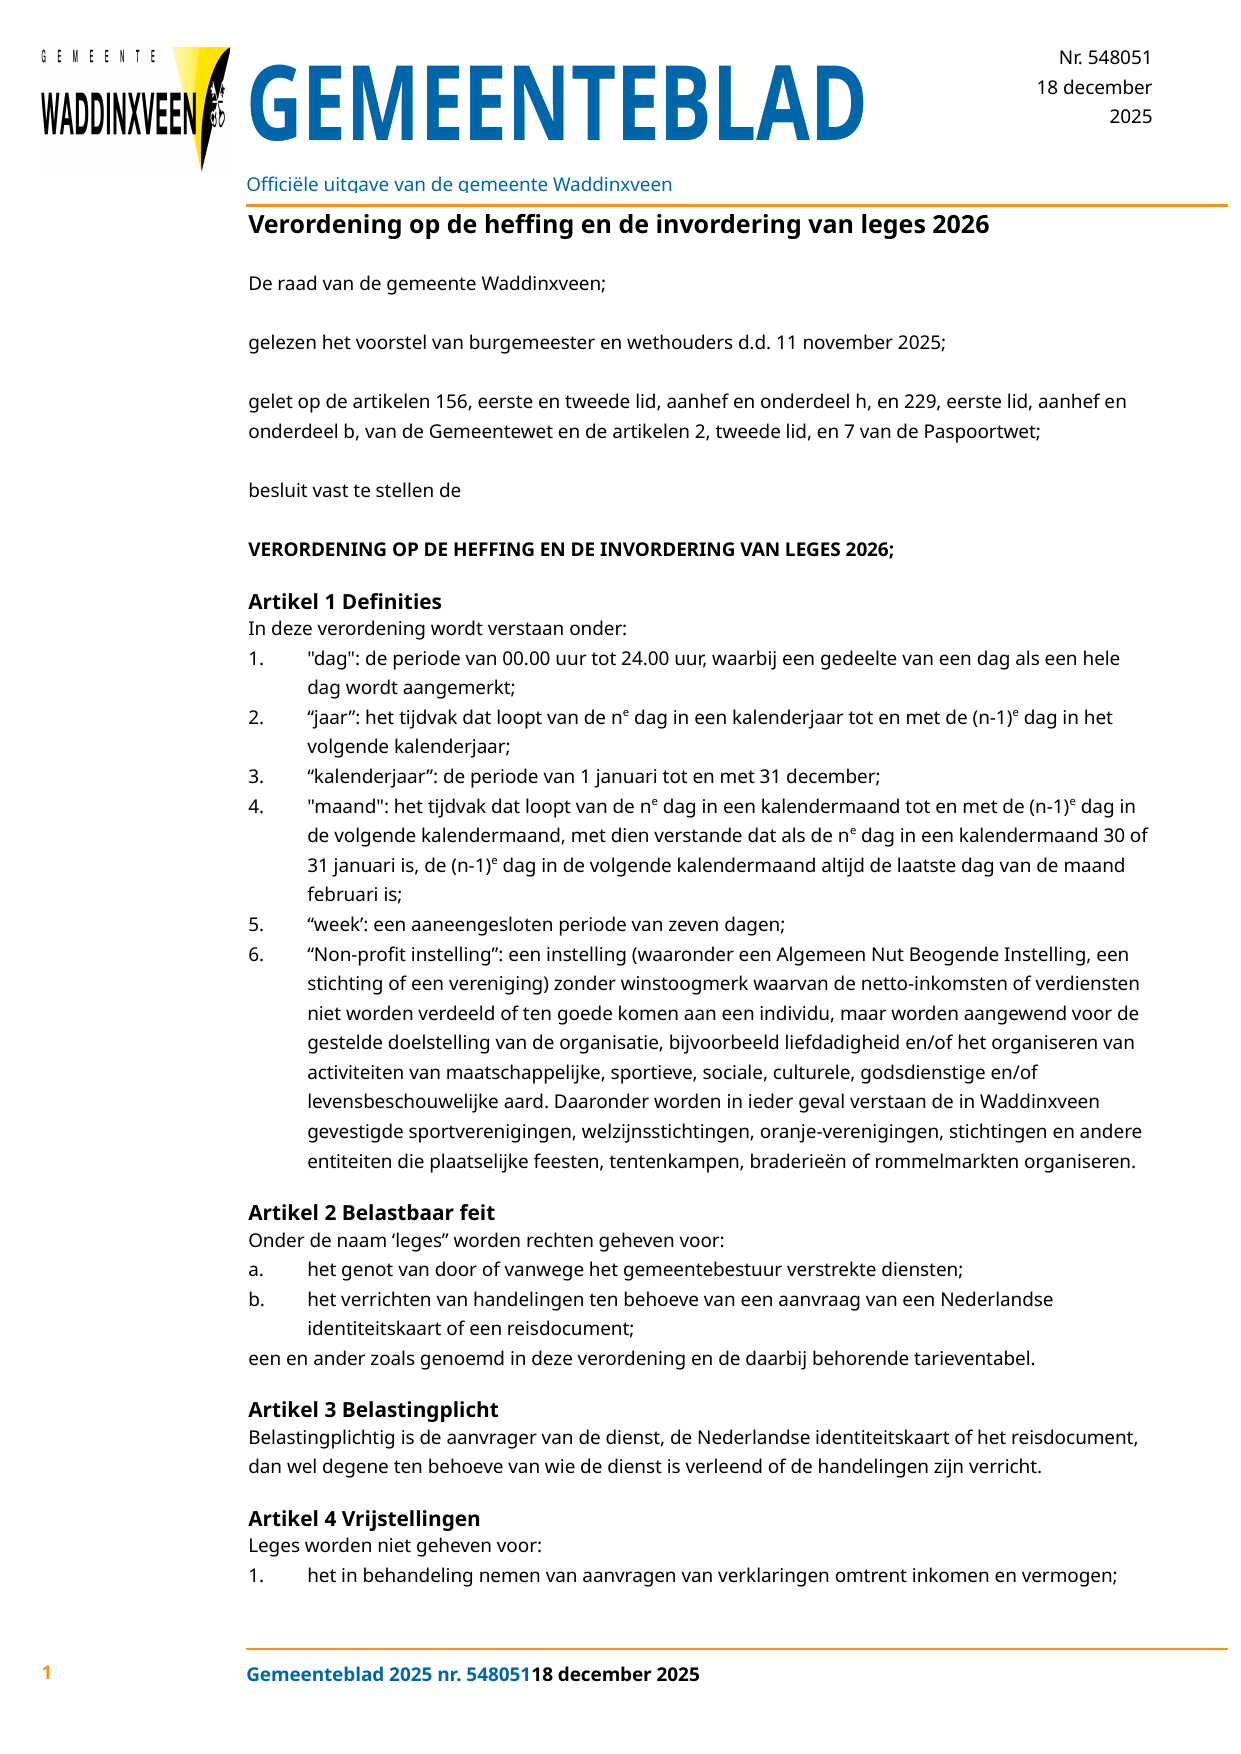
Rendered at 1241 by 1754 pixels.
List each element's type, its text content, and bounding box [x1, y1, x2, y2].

list “kalenderjaar”: de periode van 1 januari tot en met 31 december; [248, 763, 1152, 789]
text besluit vast te stellen de [248, 477, 1152, 503]
text In deze verordening wordt verstaan onder: [248, 615, 1152, 641]
text Artikel 1 Definities [248, 587, 1152, 615]
text gelet op de artikelen 156, eerste en tweede lid, aanhef en onderdeel h, en 229, eerste lid, aanhef en onderdeel b, van de Gemeentewet en de artikelen 2, tweede lid, en 7 van de Paspoortwet; [248, 389, 1152, 444]
text Artikel 4 Vrijstellingen [248, 1504, 1152, 1532]
text VERORDENING OP DE HEFFING EN DE INVORDERING VAN LEGES 2026; [248, 537, 1152, 562]
list “week’: een aaneengesloten periode van zeven dagen; [248, 911, 1152, 937]
list het verrichten van handelingen ten behoeve van een aanvraag van een Nederlandse identiteitskaart of een reisdocument; [248, 1286, 1152, 1341]
text Onder de naam ‘leges” worden rechten geheven voor: [248, 1227, 1152, 1252]
text Verordening op de heffing en de invordering van leges 2026 [248, 207, 1152, 241]
list “jaar”: het tijdvak dat loopt van de ne dag in een kalenderjaar tot en met de (n-1)e dag in het volgende kalenderjaar; [248, 704, 1152, 759]
text Leges worden niet geheven voor: [248, 1532, 1152, 1558]
list “Non-profit instelling”: een instelling (waaronder een Algemeen Nut Beogende Instelling, een stichting of een vereniging) zonder winstoogmerk waarvan de netto-inkomsten of verdiensten niet worden verdeeld of ten goede komen aan een individu, maar worden aangewend voor de gestelde doelstelling van de organisatie, bijvoorbeeld liefdadigheid en/of het organiseren van activiteiten van maatschappelijke, sportieve, sociale, culturele, godsdienstige en/of levensbeschouwelijke aard. Daaronder worden in ieder geval verstaan de in Waddinxveen gevestigde sportverenigingen, welzijnsstichtingen, oranje-verenigingen, stichtingen en andere entiteiten die plaatselijke feesten, tentenkampen, braderieën of rommelmarkten organiseren. [248, 941, 1152, 1174]
text Artikel 2 Belastbaar feit [248, 1198, 1152, 1227]
list het in behandeling nemen van aanvragen van verklaringen omtrent inkomen en vermogen; [248, 1562, 1152, 1588]
list het genot van door of vanwege het gemeentebestuur verstrekte diensten; [248, 1256, 1152, 1282]
text een en ander zoals genoemd in deze verordening en de daarbij behorende tarieventabel. [248, 1345, 1152, 1371]
text gelezen het voorstel van burgemeester en wethouders d.d. 11 november 2025; [248, 329, 1152, 355]
text De raad van de gemeente Waddinxveen; [248, 270, 1152, 296]
text Belastingplichtig is de aanvrager van de dienst, de Nederlandse identiteitskaart of het reisdocument, dan wel degene ten behoeve van wie de dienst is verleend of de handelingen zijn verricht. [248, 1424, 1152, 1479]
list "dag": de periode van 00.00 uur tot 24.00 uur, waarbij een gedeelte van een dag als een hele dag wordt aangemerkt; [248, 645, 1152, 700]
text Artikel 3 Belastingplicht [248, 1396, 1152, 1424]
picture [41, 47, 231, 172]
list "maand": het tijdvak dat loopt van de ne dag in een kalendermaand tot en met de (n-1)e dag in de volgende kalendermaand, met dien verstande dat als de ne dag in een kalendermaand 30 of 31 januari is, de (n-1)e dag in de volgende kalendermaand altijd de laatste dag van de maand februari is; [248, 793, 1152, 907]
